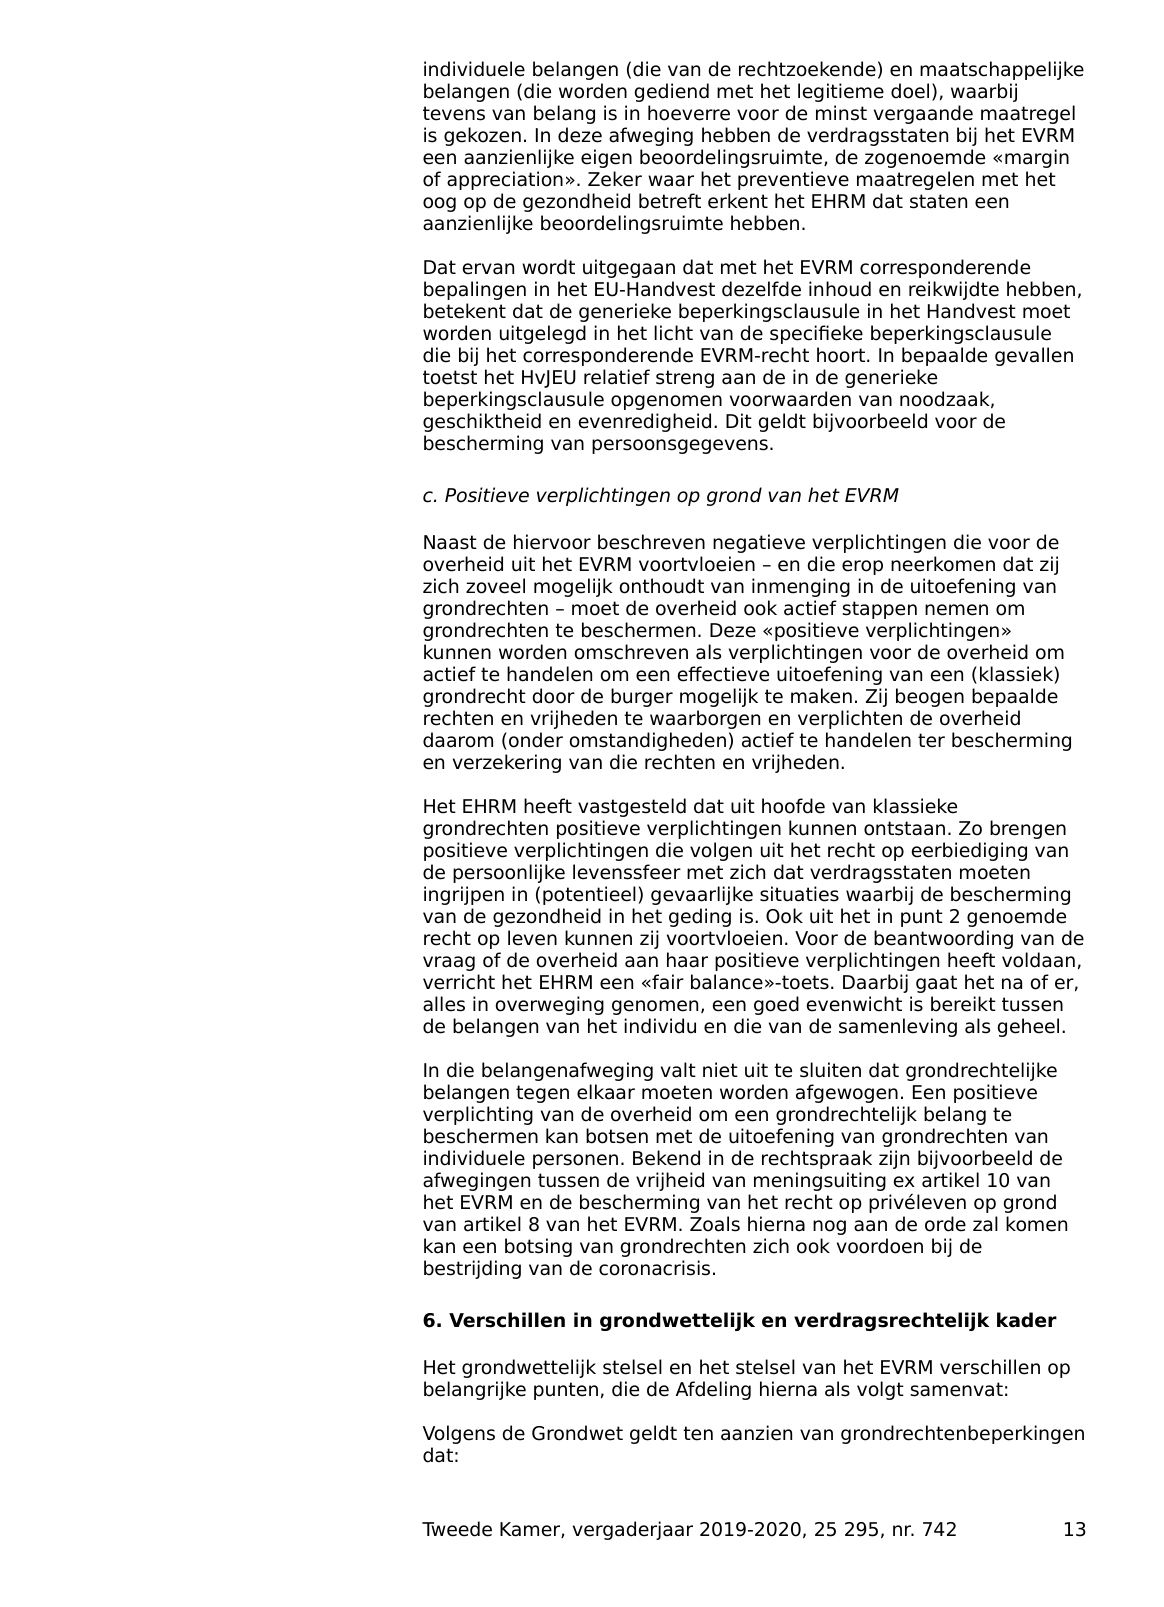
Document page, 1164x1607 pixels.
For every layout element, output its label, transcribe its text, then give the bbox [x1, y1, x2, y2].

subtitle c. Positieve verplichtingen op grond van het EVRM [422, 485, 1087, 507]
text Het grondwettelijk stelsel en het stelsel van het EVRM verschillen op belangrijke punten, die de Afdeling hierna als volgt samenvat: [422, 1357, 1087, 1401]
text Het EHRM heeft vastgesteld dat uit hoofde van klassieke grondrechten positieve verplichtingen kunnen ontstaan. Zo brengen positieve verplichtingen die volgen uit het recht op eerbiediging van de persoonlijke levenssfeer met zich dat verdragsstaten moeten ingrijpen in (potentieel) gevaarlijke situaties waarbij de bescherming van de gezondheid in het geding is. Ook uit het in punt 2 genoemde recht op leven kunnen zij voortvloeien. Voor de beantwoording van de vraag of de overheid aan haar positieve verplichtingen heeft voldaan, verricht het EHRM een «fair balance»-toets. Daarbij gaat het na of er, alles in overweging genomen, een goed evenwicht is bereikt tussen de belangen van het individu en die van de samenleving als geheel. [422, 796, 1087, 1038]
subtitle 6. Verschillen in grondwettelijk en verdragsrechtelijk kader [422, 1309, 1087, 1332]
text Volgens de Grondwet geldt ten aanzien van grondrechtenbeperkingen dat: [422, 1423, 1087, 1467]
text Naast de hiervoor beschreven negatieve verplichtingen die voor de overheid uit het EVRM voortvloeien – en die erop neerkomen dat zij zich zoveel mogelijk onthoudt van inmenging in de uitoefening van grondrechten – moet de overheid ook actief stappen nemen om grondrechten te beschermen. Deze «positieve verplichtingen» kunnen worden omschreven als verplichtingen voor de overheid om actief te handelen om een effectieve uitoefening van een (klassiek) grondrecht door de burger mogelijk te maken. Zij beogen bepaalde rechten en vrijheden te waarborgen en verplichten de overheid daarom (onder omstandigheden) actief te handelen ter bescherming en verzekering van die rechten en vrijheden. [422, 532, 1087, 774]
text In die belangenafweging valt niet uit te sluiten dat grondrechtelijke belangen tegen elkaar moeten worden afgewogen. Een positieve verplichting van de overheid om een grondrechtelijk belang te beschermen kan botsen met de uitoefening van grondrechten van individuele personen. Bekend in de rechtspraak zijn bijvoorbeeld de afwegingen tussen de vrijheid van meningsuiting ex artikel 10 van het EVRM en de bescherming van het recht op privéleven op grond van artikel 8 van het EVRM. Zoals hierna nog aan de orde zal komen kan een botsing van grondrechten zich ook voordoen bij de bestrijding van de coronacrisis. [422, 1060, 1087, 1279]
text Dat ervan wordt uitgegaan dat met het EVRM corresponderende bepalingen in het EU-Handvest dezelfde inhoud en reikwijdte hebben, betekent dat de generieke beperkingsclausule in het Handvest moet worden uitgelegd in het licht van de specifieke beperkingsclausule die bij het corresponderende EVRM-recht hoort. In bepaalde gevallen toetst het HvJEU relatief streng aan de in de generieke beperkingsclausule opgenomen voorwaarden van noodzaak, geschiktheid en evenredigheid. Dit geldt bijvoorbeeld voor de bescherming van persoonsgegevens. [422, 257, 1087, 455]
text individuele belangen (die van de rechtzoekende) en maatschappelijke belangen (die worden gediend met het legitieme doel), waarbij tevens van belang is in hoeverre voor de minst vergaande maatregel is gekozen. In deze afweging hebben de verdragsstaten bij het EVRM een aanzienlijke eigen beoordelingsruimte, de zogenoemde «margin of appreciation». Zeker waar het preventieve maatregelen met het oog op de gezondheid betreft erkent het EHRM dat staten een aanzienlijke beoordelingsruimte hebben. [422, 59, 1087, 235]
